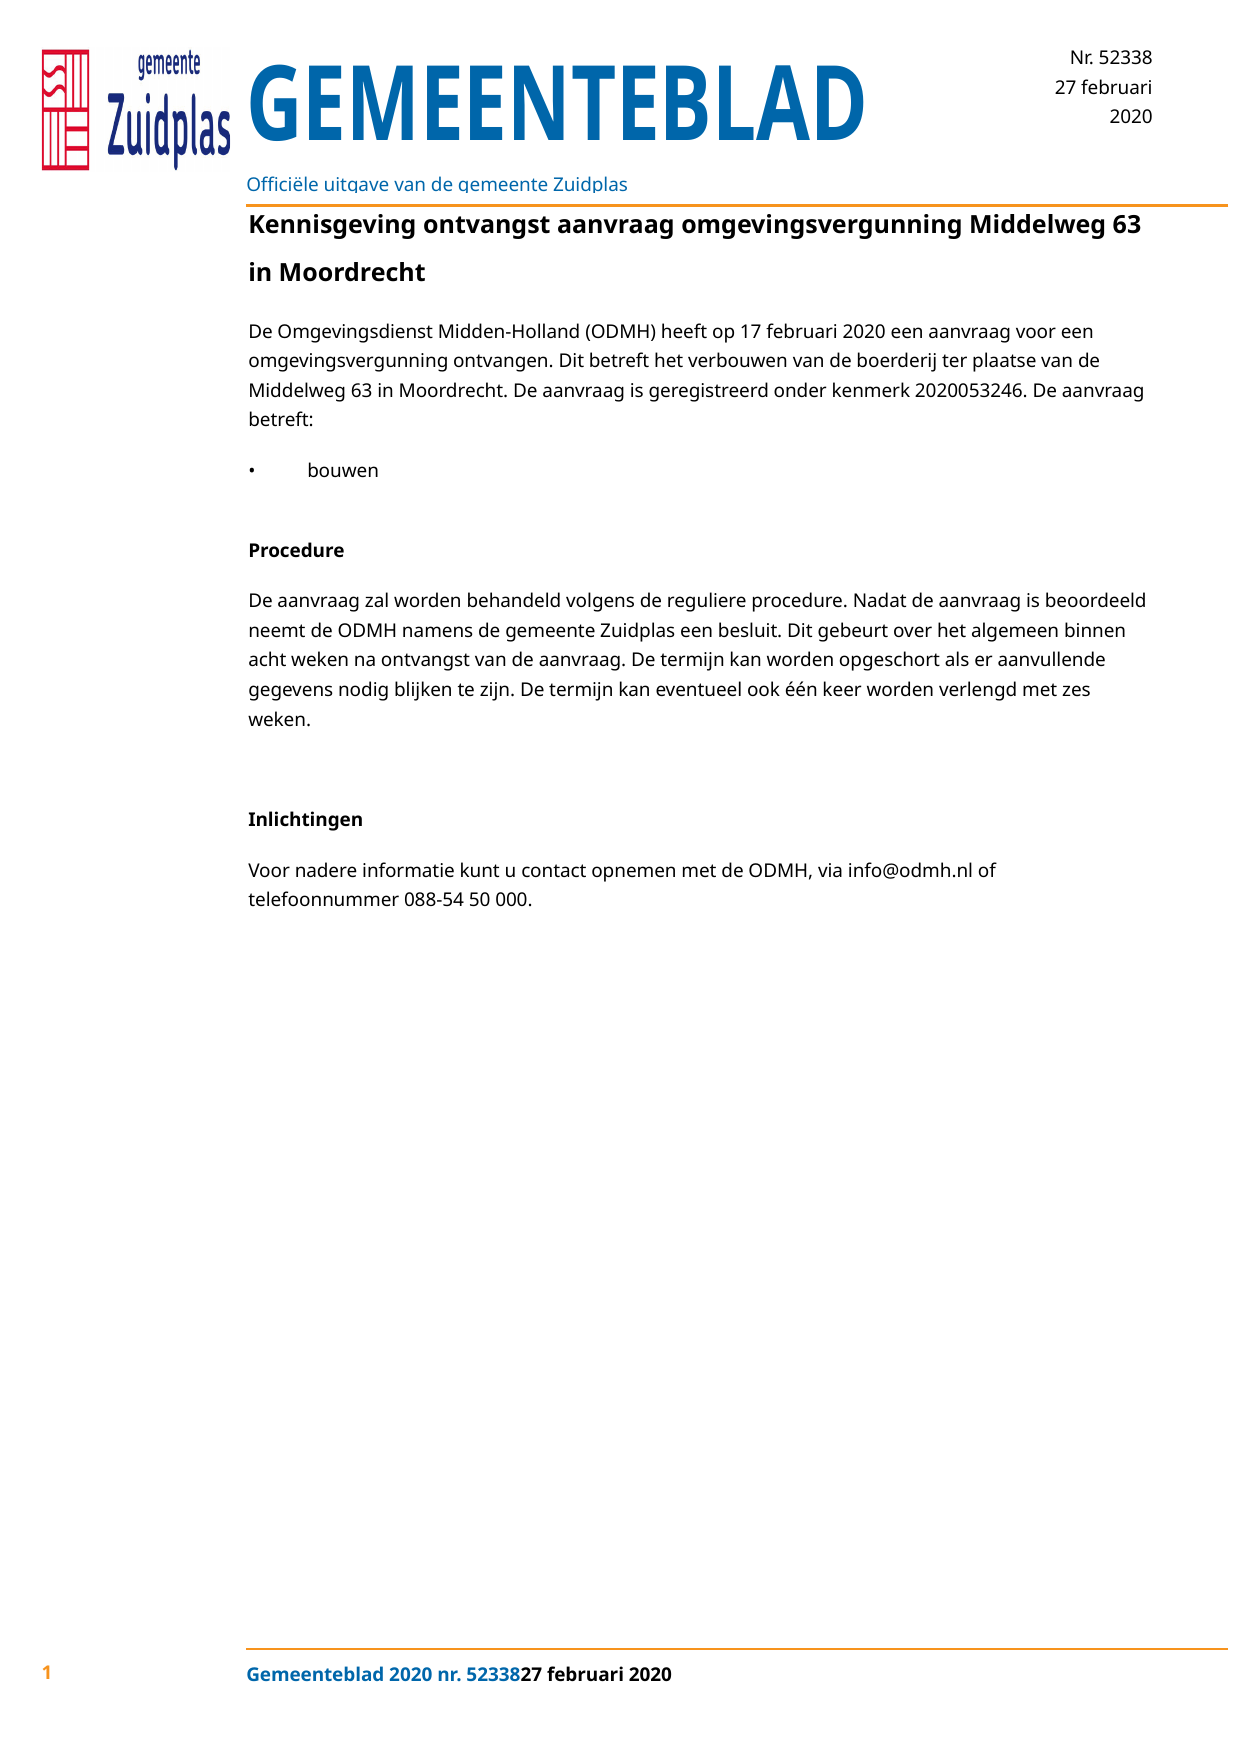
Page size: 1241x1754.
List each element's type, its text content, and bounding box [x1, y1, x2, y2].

list bouwen [248, 457, 1152, 483]
text Kennisgeving ontvangst aanvraag omgevingsvergunning Middelweg 63 in Moordrecht [248, 207, 1152, 288]
text De Omgevingsdienst Midden-Holland (ODMH) heeft op 17 februari 2020 een aanvraag voor een omgevingsvergunning ontvangen. Dit betreft het verbouwen van de boerderij ter plaatse van de Middelweg 63 in Moordrecht. De aanvraag is geregistreerd onder kenmerk 2020053246. De aanvraag betreft: [248, 318, 1152, 432]
text De aanvraag zal worden behandeld volgens de reguliere procedure. Nadat de aanvraag is beoordeeld neemt de ODMH namens de gemeente Zuidplas een besluit. Dit gebeurt over het algemeen binnen acht weken na ontvangst van de aanvraag. De termijn kan worden opgeschort als er aanvullende gegevens nodig blijken te zijn. De termijn kan eventueel ook één keer worden verlengd met zes weken. [248, 587, 1152, 732]
picture [41, 47, 231, 172]
text Procedure [248, 537, 1152, 563]
text Voor nadere informatie kunt u contact opnemen met de ODMH, via info@odmh.nl of telefoonnummer 088-54 50 000. [248, 857, 1152, 912]
text Inlichtingen [248, 807, 1152, 832]
